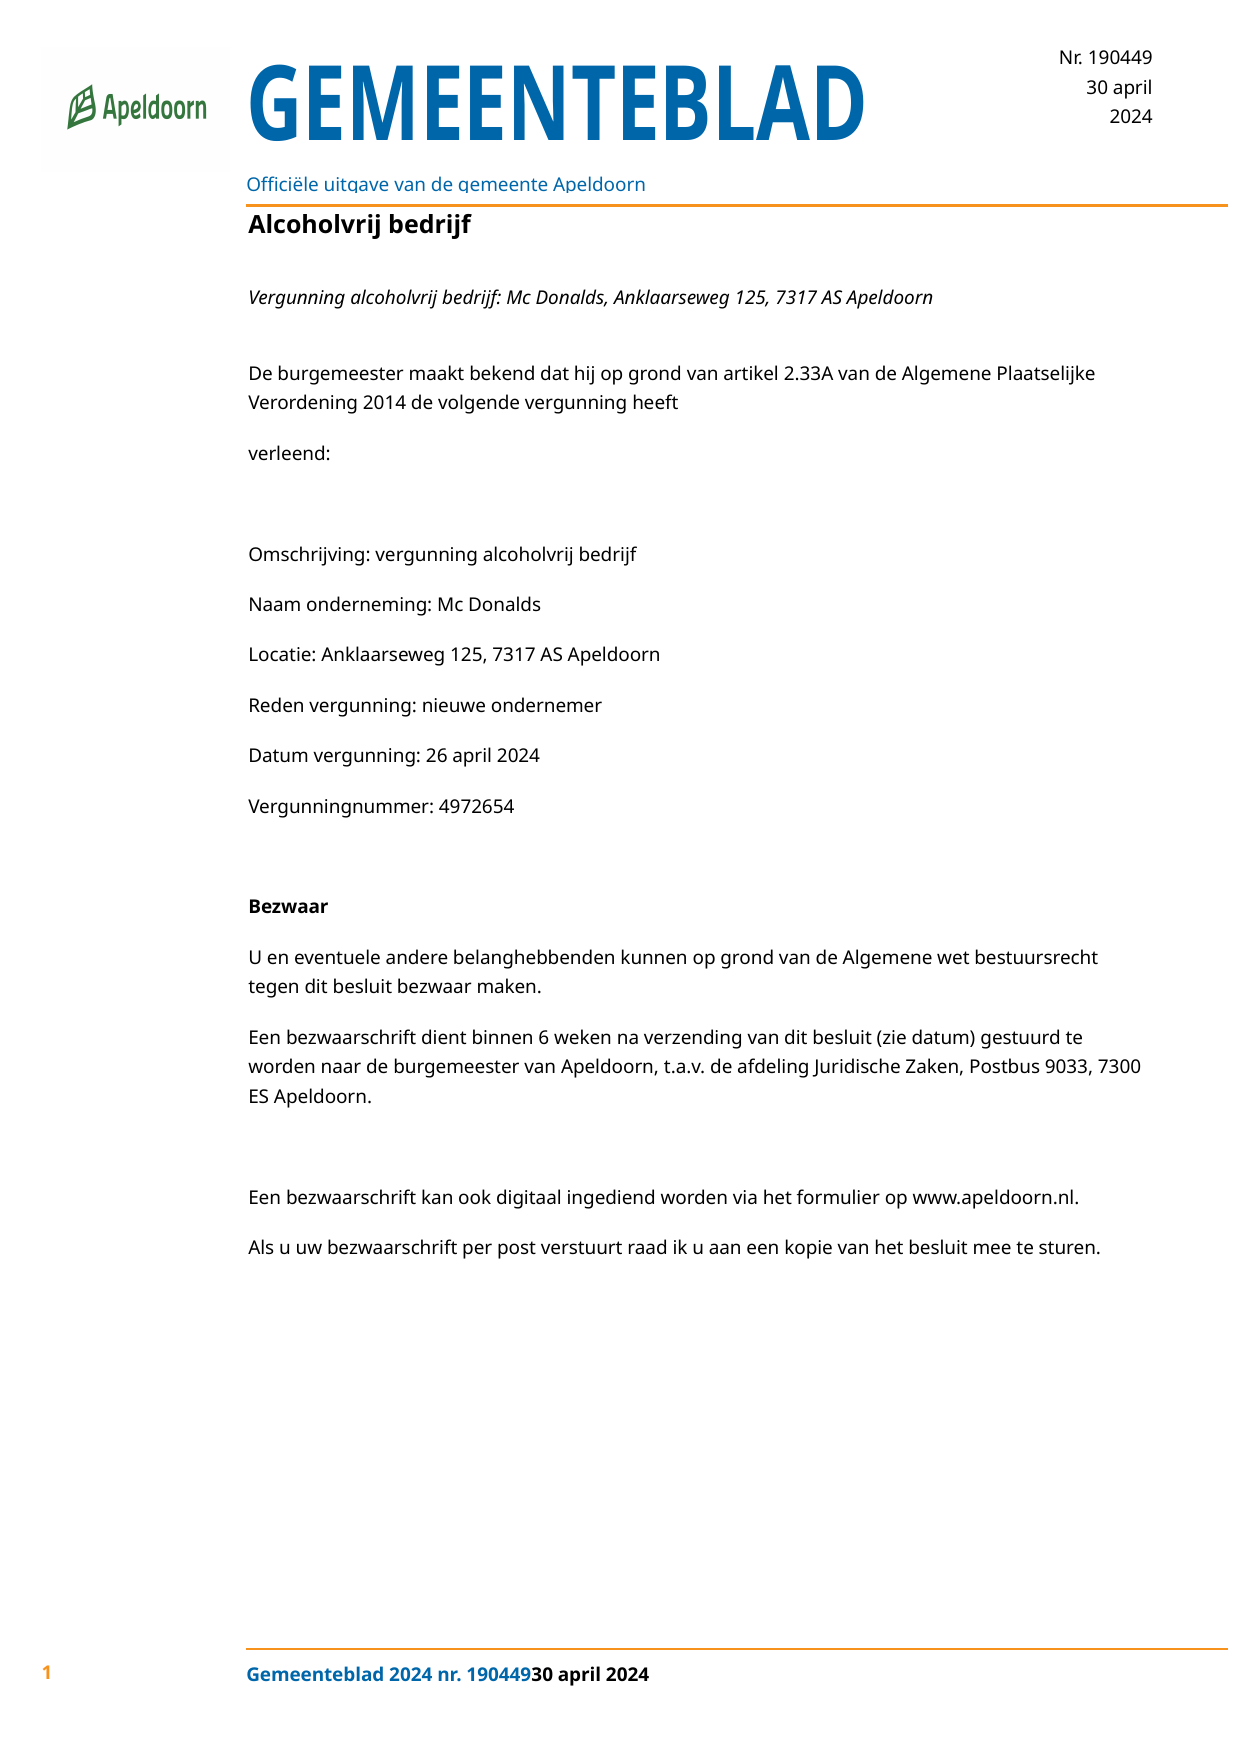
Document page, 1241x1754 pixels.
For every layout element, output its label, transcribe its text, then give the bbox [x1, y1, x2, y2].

text Alcoholvrij bedrijf [248, 207, 1152, 241]
text Reden vergunning: nieuwe ondernemer [248, 692, 1152, 718]
text Vergunning alcoholvrij bedrijf: Mc Donalds, Anklaarseweg 125, 7317 AS Apeldoorn [248, 284, 1152, 309]
text Een bezwaarschrift dient binnen 6 weken na verzending van dit besluit (zie datum) gestuurd te worden naar de burgemeester van Apeldoorn, t.a.v. de afdeling Juridische Zaken, Postbus 9033, 7300 ES Apeldoorn. [248, 1024, 1152, 1109]
text Vergunningnummer: 4972654 [248, 793, 1152, 819]
text Datum vergunning: 26 april 2024 [248, 742, 1152, 768]
text Naam onderneming: Mc Donalds [248, 591, 1152, 617]
text Als u uw bezwaarschrift per post verstuurt raad ik u aan een kopie van het besluit mee te sturen. [248, 1234, 1152, 1260]
text Bezwaar [248, 894, 1152, 919]
text verleend: [248, 440, 1152, 466]
picture [41, 47, 231, 172]
text Omschrijving: vergunning alcoholvrij bedrijf [248, 541, 1152, 567]
text Locatie: Anklaarseweg 125, 7317 AS Apeldoorn [248, 642, 1152, 667]
text U en eventuele andere belanghebbenden kunnen op grond van de Algemene wet bestuursrecht tegen dit besluit bezwaar maken. [248, 944, 1152, 999]
text De burgemeester maakt bekend dat hij op grond van artikel 2.33A van de Algemene Plaatselijke Verordening 2014 de volgende vergunning heeft [248, 360, 1152, 415]
text Een bezwaarschrift kan ook digitaal ingediend worden via het formulier op www.apeldoorn.nl. [248, 1184, 1152, 1210]
